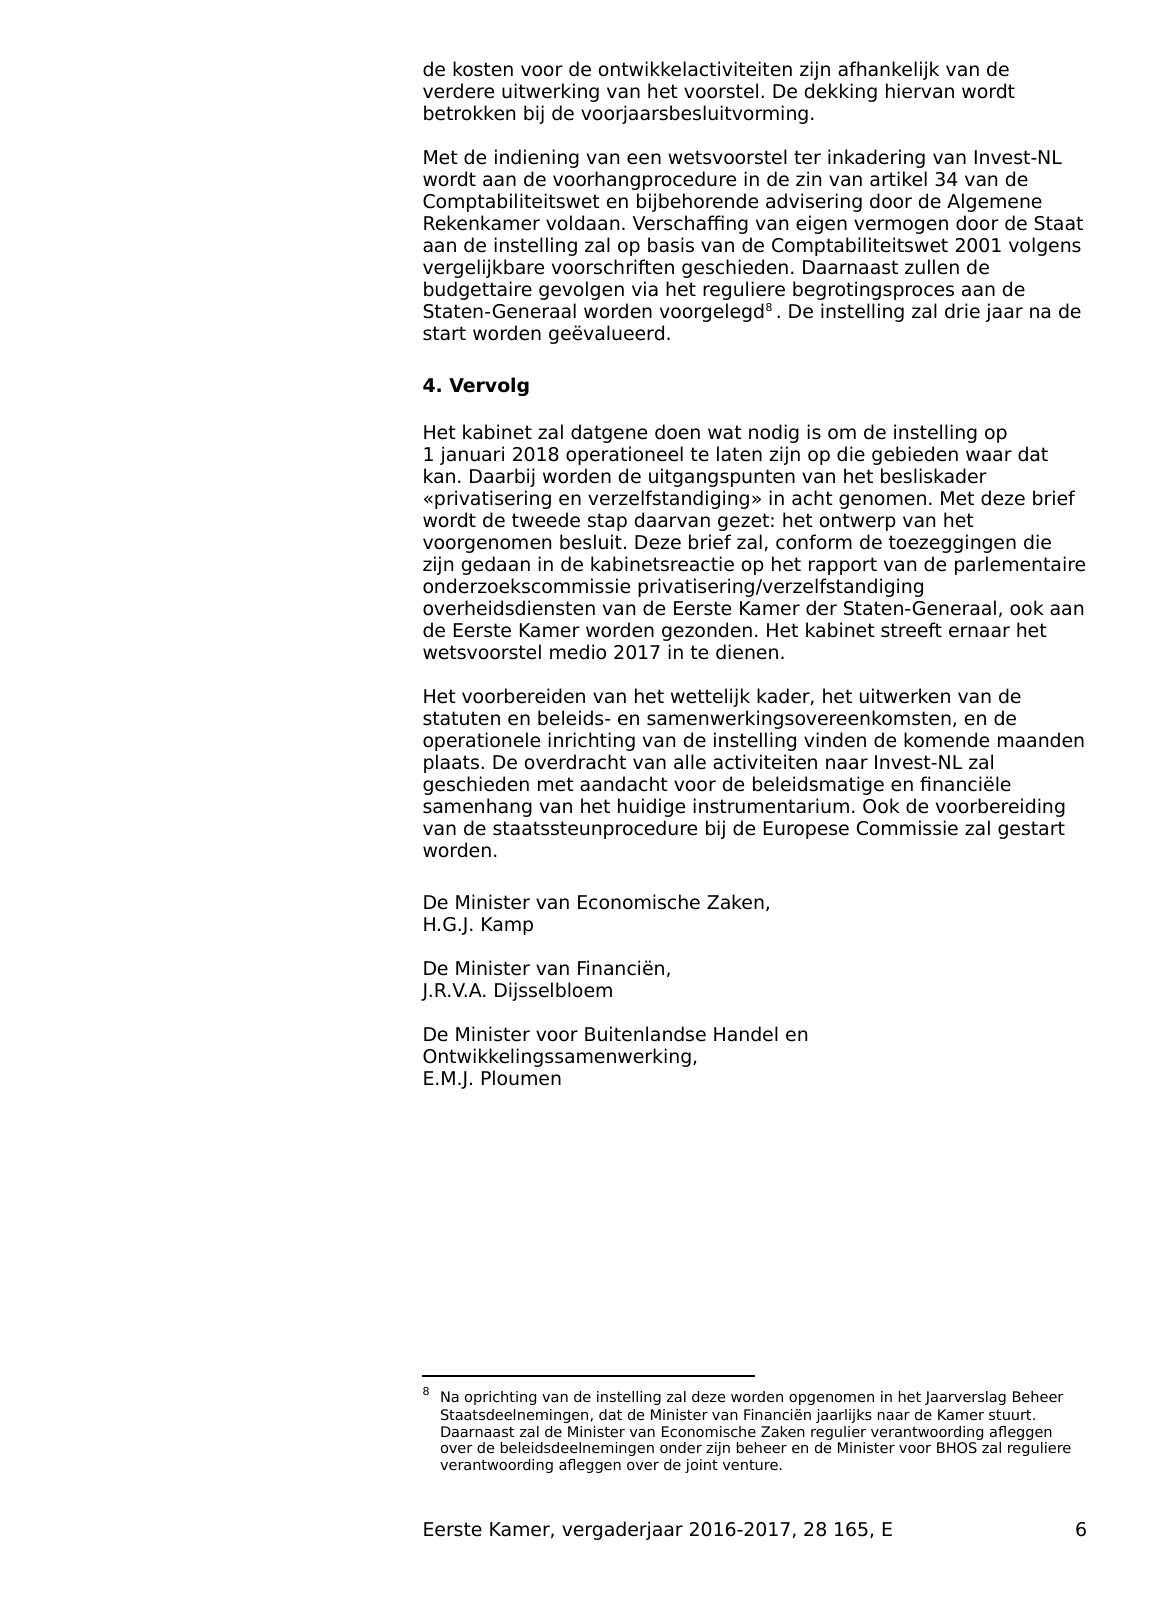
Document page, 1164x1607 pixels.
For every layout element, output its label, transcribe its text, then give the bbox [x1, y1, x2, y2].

text Het voorbereiden van het wettelijk kader, het uitwerken van de statuten en beleids- en samenwerkingsovereenkomsten, en de operationele inrichting van de instelling vinden de komende maanden plaats. De overdracht van alle activiteiten naar Invest-NL zal geschieden met aandacht voor de beleidsmatige en financiële samenhang van het huidige instrumentarium. Ook de voorbereiding van de staatssteunprocedure bij de Europese Commissie zal gestart worden. [422, 686, 1087, 862]
subtitle 4. Vervolg [422, 375, 1087, 397]
text De Minister voor Buitenlandse Handel en Ontwikkelingssamenwerking, E.M.J. Ploumen [422, 1024, 1087, 1090]
text De Minister van Economische Zaken, H.G.J. Kamp [422, 892, 1087, 936]
text Met de indiening van een wetsvoorstel ter inkadering van Invest-NL wordt aan de voorhangprocedure in de zin van artikel 34 van de Comptabiliteitswet en bijbehorende advisering door de Algemene Rekenkamer voldaan. Verschaffing van eigen vermogen door de Staat aan de instelling zal op basis van de Comptabiliteitswet 2001 volgens vergelijkbare voorschriften geschieden. Daarnaast zullen de budgettaire gevolgen via het reguliere begrotingsproces aan de Staten-Generaal worden voorgelegd. De instelling zal drie jaar na de start worden geëvalueerd. [422, 147, 1087, 345]
text Na oprichting van de instelling zal deze worden opgenomen in het Jaarverslag Beheer Staatsdeelnemingen, dat de Minister van Financiën jaarlijks naar de Kamer stuurt. Daarnaast zal de Minister van Economische Zaken regulier verantwoording afleggen over de beleidsdeelnemingen onder zijn beheer en de Minister voor BHOS zal reguliere verantwoording afleggen over de joint venture. [422, 1385, 1087, 1474]
text Het kabinet zal datgene doen wat nodig is om de instelling op 1 januari 2018 operationeel te laten zijn op die gebieden waar dat kan. Daarbij worden de uitgangspunten van het besliskader «privatisering en verzelfstandiging» in acht genomen. Met deze brief wordt de tweede stap daarvan gezet: het ontwerp van het voorgenomen besluit. Deze brief zal, conform de toezeggingen die zijn gedaan in de kabinetsreactie op het rapport van de parlementaire onderzoekscommissie privatisering/verzelfstandiging overheidsdiensten van de Eerste Kamer der Staten-Generaal, ook aan de Eerste Kamer worden gezonden. Het kabinet streeft ernaar het wetsvoorstel medio 2017 in te dienen. [422, 422, 1087, 664]
text De Minister van Financiën, J.R.V.A. Dijsselbloem [422, 958, 1087, 1002]
text de kosten voor de ontwikkelactiviteiten zijn afhankelijk van de verdere uitwerking van het voorstel. De dekking hiervan wordt betrokken bij de voorjaarsbesluitvorming. [422, 59, 1087, 125]
